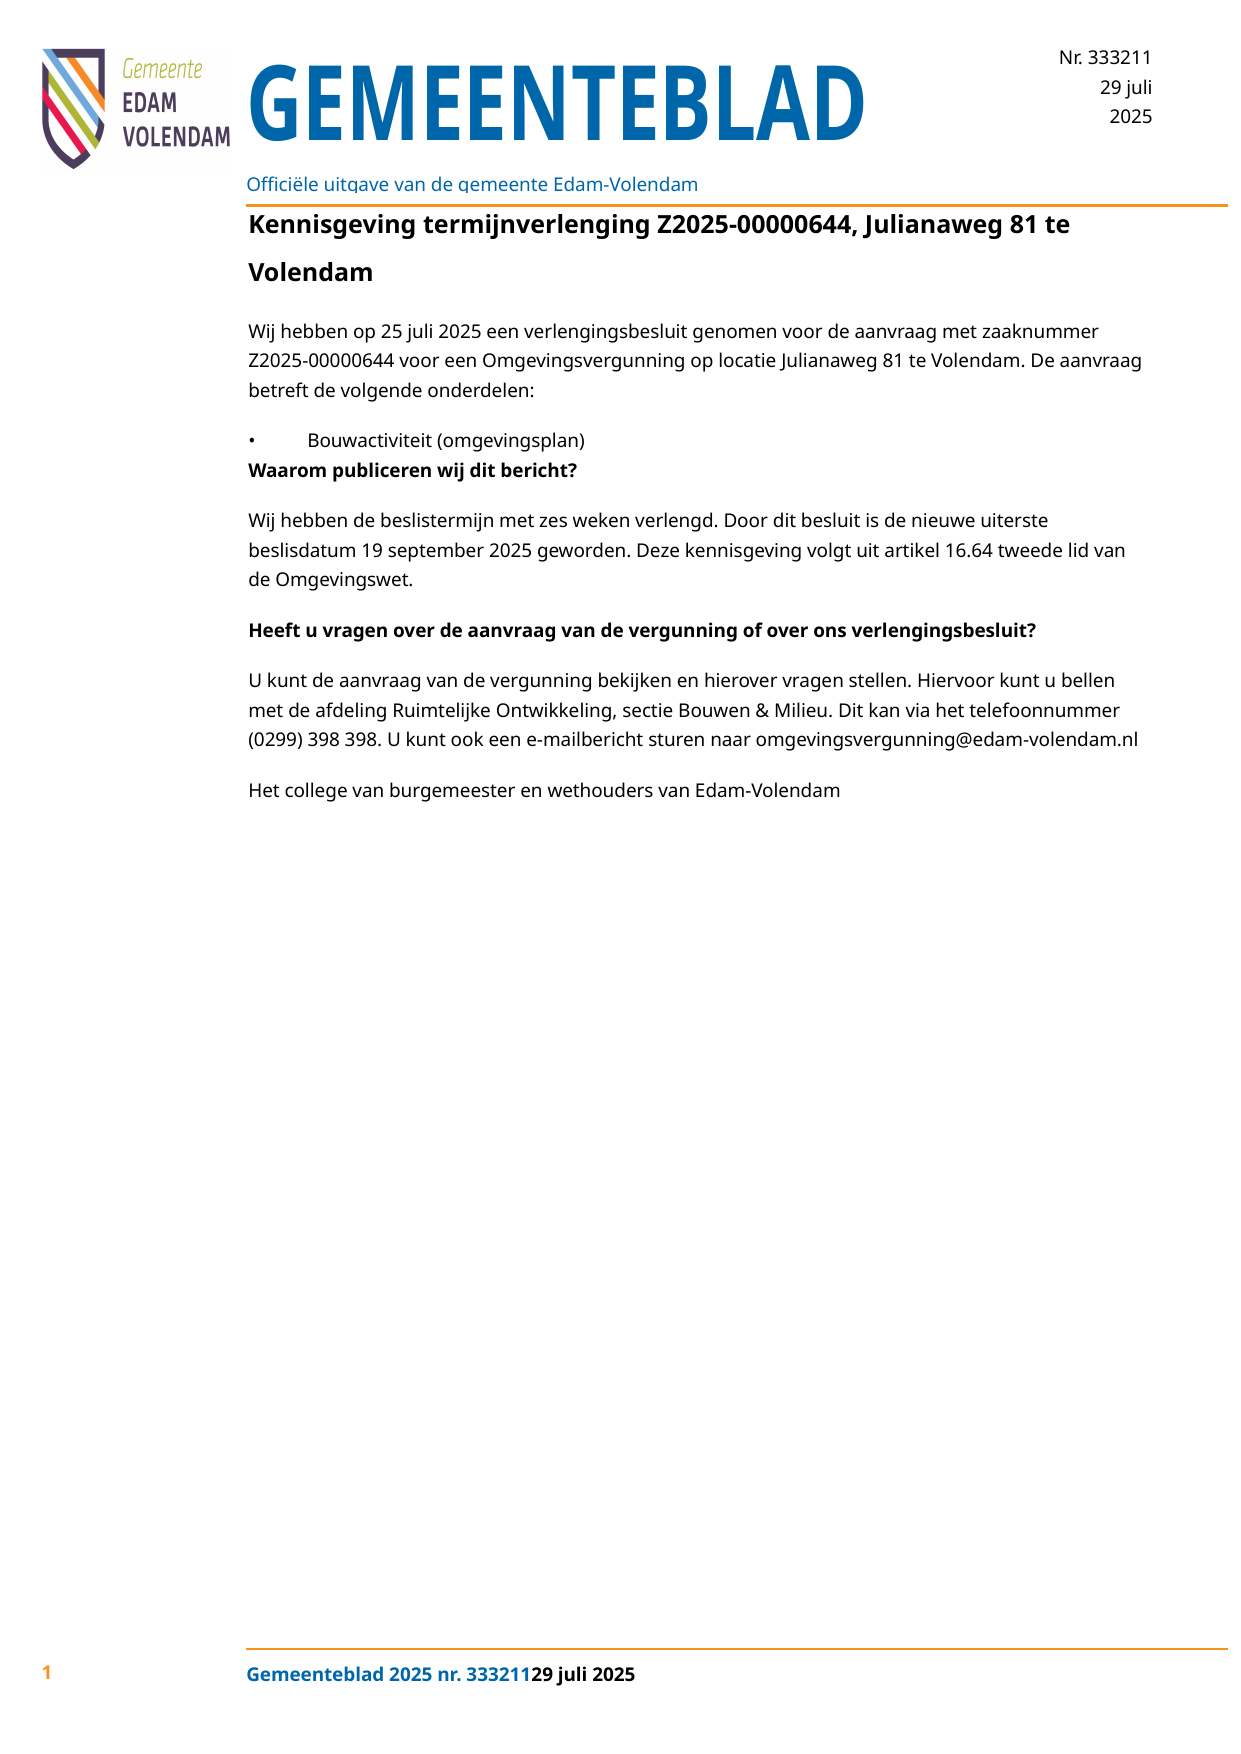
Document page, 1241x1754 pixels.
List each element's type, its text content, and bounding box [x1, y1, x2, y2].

text Het college van burgemeester en wethouders van Edam-Volendam [248, 777, 1152, 803]
text Waarom publiceren wij dit bericht? [248, 457, 1152, 483]
text Kennisgeving termijnverlenging Z2025-00000644, Julianaweg 81 te Volendam [248, 207, 1152, 288]
text Wij hebben de beslistermijn met zes weken verlengd. Door dit besluit is de nieuwe uiterste beslisdatum 19 september 2025 geworden. Deze kennisgeving volgt uit artikel 16.64 tweede lid van de Omgevingswet. [248, 507, 1152, 592]
text Heeft u vragen over de aanvraag van de vergunning of over ons verlengingsbesluit? [248, 617, 1152, 643]
picture [41, 47, 231, 172]
text U kunt de aanvraag van de vergunning bekijken en hierover vragen stellen. Hiervoor kunt u bellen met de afdeling Ruimtelijke Ontwikkeling, sectie Bouwen & Milieu. Dit kan via het telefoonnummer (0299) 398 398. U kunt ook een e-mailbericht sturen naar omgevingsvergunning@edam-volendam.nl [248, 667, 1152, 752]
list Bouwactiviteit (omgevingsplan) [248, 427, 1152, 453]
text Wij hebben op 25 juli 2025 een verlengingsbesluit genomen voor de aanvraag met zaaknummer Z2025-00000644 voor een Omgevingsvergunning op locatie Julianaweg 81 te Volendam. De aanvraag betreft de volgende onderdelen: [248, 318, 1152, 403]
